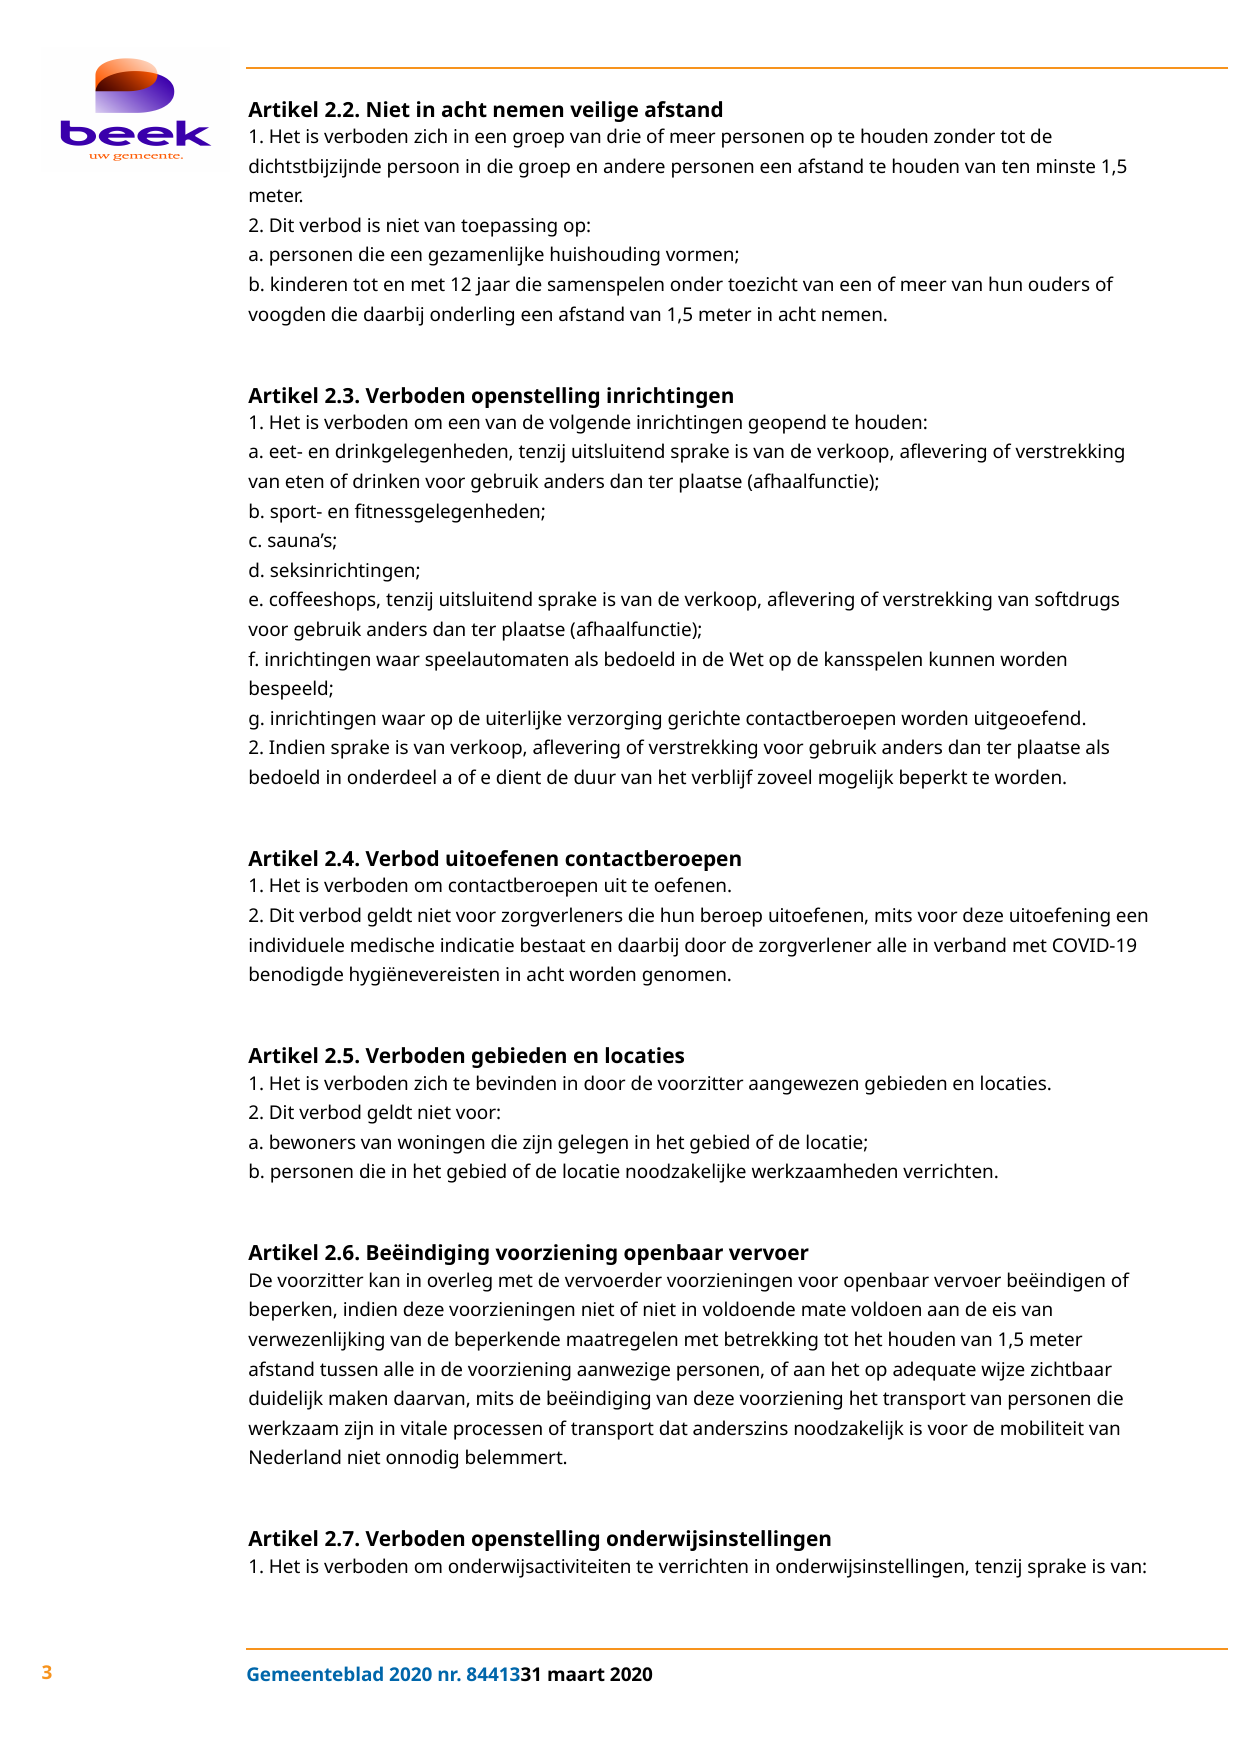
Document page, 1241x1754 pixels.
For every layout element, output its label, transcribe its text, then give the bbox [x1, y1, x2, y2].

text a. bewoners van woningen die zijn gelegen in het gebied of de locatie; [248, 1129, 1152, 1155]
text c. sauna’s; [248, 527, 1152, 553]
text g. inrichtingen waar op de uiterlijke verzorging gerichte contactberoepen worden uitgeoefend. [248, 705, 1152, 731]
text 1. Het is verboden zich te bevinden in door de voorzitter aangewezen gebieden en locaties. [248, 1070, 1152, 1096]
text Artikel 2.5. Verboden gebieden en locaties [248, 1041, 1152, 1070]
text Artikel 2.2. Niet in acht nemen veilige afstand [248, 95, 1152, 123]
text d. seksinrichtingen; [248, 557, 1152, 583]
text f. inrichtingen waar speelautomaten als bedoeld in de Wet op de kansspelen kunnen worden bespeeld; [248, 646, 1152, 701]
text b. kinderen tot en met 12 jaar die samenspelen onder toezicht van een of meer van hun ouders of voogden die daarbij onderling een afstand van 1,5 meter in acht nemen. [248, 271, 1152, 326]
text 1. Het is verboden om een van de volgende inrichtingen geopend te houden: [248, 409, 1152, 435]
text 1. Het is verboden om onderwijsactiviteiten te verrichten in onderwijsinstellingen, tenzij sprake is van: [248, 1553, 1152, 1579]
text Artikel 2.4. Verbod uitoefenen contactberoepen [248, 844, 1152, 873]
picture [41, 47, 231, 172]
text 1. Het is verboden om contactberoepen uit te oefenen. [248, 873, 1152, 898]
text 2. Dit verbod geldt niet voor: [248, 1099, 1152, 1125]
text 2. Dit verbod is niet van toepassing op: [248, 212, 1152, 238]
text Artikel 2.7. Verboden openstelling onderwijsinstellingen [248, 1524, 1152, 1553]
text Artikel 2.3. Verboden openstelling inrichtingen [248, 381, 1152, 409]
text b. sport- en fitnessgelegenheden; [248, 498, 1152, 524]
text b. personen die in het gebied of de locatie noodzakelijke werkzaamheden verrichten. [248, 1158, 1152, 1184]
text 2. Indien sprake is van verkoop, aflevering of verstrekking voor gebruik anders dan ter plaatse als bedoeld in onderdeel a of e dient de duur van het verblijf zoveel mogelijk beperkt te worden. [248, 734, 1152, 790]
text De voorzitter kan in overleg met de vervoerder voorzieningen voor openbaar vervoer beëindigen of beperken, indien deze voorzieningen niet of niet in voldoende mate voldoen aan de eis van verwezenlijking van de beperkende maatregelen met betrekking tot het houden van 1,5 meter afstand tussen alle in de voorziening aanwezige personen, of aan het op adequate wijze zichtbaar duidelijk maken daarvan, mits de beëindiging van deze voorziening het transport van personen die werkzaam zijn in vitale processen of transport dat anderszins noodzakelijk is voor de mobiliteit van Nederland niet onnodig belemmert. [248, 1267, 1152, 1470]
text 1. Het is verboden zich in een groep van drie of meer personen op te houden zonder tot de dichtstbijzijnde persoon in die groep en andere personen een afstand te houden van ten minste 1,5 meter. [248, 123, 1152, 208]
text Artikel 2.6. Beëindiging voorziening openbaar vervoer [248, 1238, 1152, 1267]
text a. personen die een gezamenlijke huishouding vormen; [248, 242, 1152, 267]
text e. coffeeshops, tenzij uitsluitend sprake is van de verkoop, aflevering of verstrekking van softdrugs voor gebruik anders dan ter plaatse (afhaalfunctie); [248, 587, 1152, 642]
text 2. Dit verbod geldt niet voor zorgverleners die hun beroep uitoefenen, mits voor deze uitoefening een individuele medische indicatie bestaat en daarbij door de zorgverlener alle in verband met COVID-19 benodigde hygiënevereisten in acht worden genomen. [248, 902, 1152, 987]
text a. eet- en drinkgelegenheden, tenzij uitsluitend sprake is van de verkoop, aflevering of verstrekking van eten of drinken voor gebruik anders dan ter plaatse (afhaalfunctie); [248, 439, 1152, 494]
